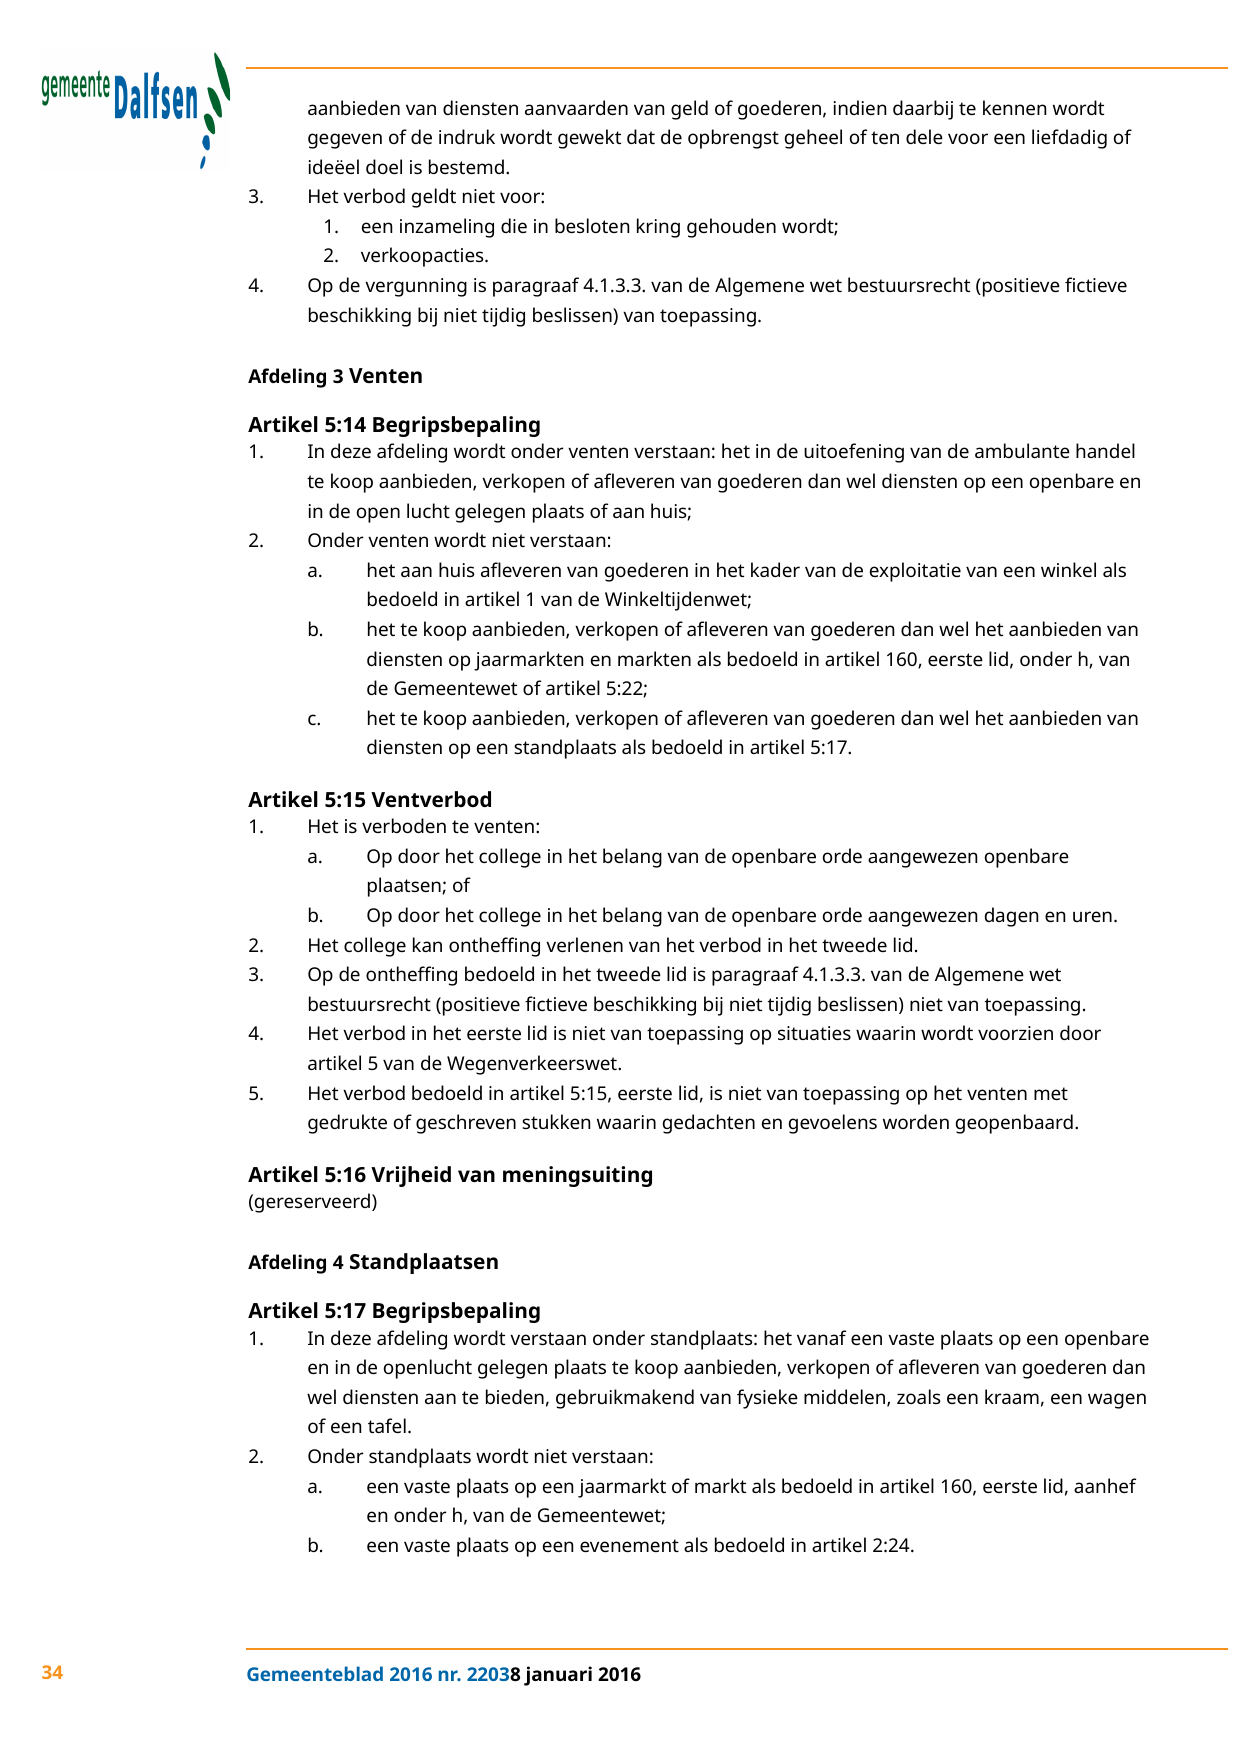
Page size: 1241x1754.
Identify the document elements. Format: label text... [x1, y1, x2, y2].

list Het college kan ontheffing verlenen van het verbod in het tweede lid. [248, 932, 1152, 957]
list Het is verboden te venten: [248, 813, 1152, 839]
list In deze afdeling wordt onder venten verstaan: het in de uitoefening van de ambulante handel te koop aanbieden, verkopen of afleveren van goederen dan wel diensten op een openbare en in de open lucht gelegen plaats of aan huis; [248, 439, 1152, 524]
list Het verbod bedoeld in artikel 5:15, eerste lid, is niet van toepassing op het venten met gedrukte of geschreven stukken waarin gedachten en gevoelens worden geopenbaard. [248, 1080, 1152, 1135]
list Op door het college in het belang van de openbare orde aangewezen dagen en uren. [307, 902, 1152, 928]
list een vaste plaats op een evenement als bedoeld in artikel 2:24. [307, 1532, 1152, 1558]
list een vaste plaats op een jaarmarkt of markt als bedoeld in artikel 160, eerste lid, aanhef en onder h, van de Gemeentewet; [307, 1473, 1152, 1528]
list Op de ontheffing bedoeld in het tweede lid is paragraaf 4.1.3.3. van de Algemene wet bestuursrecht (positieve fictieve beschikking bij niet tijdig beslissen) niet van toepassing. [248, 961, 1152, 1017]
list Op door het college in het belang van de openbare orde aangewezen openbare plaatsen; of [307, 843, 1152, 898]
list verkoopacties. [323, 243, 1152, 268]
list Onder venten wordt niet verstaan: [248, 527, 1152, 553]
list Het verbod geldt niet voor: [248, 183, 1152, 209]
list Onder standplaats wordt niet verstaan: [248, 1443, 1152, 1469]
list Het verbod in het eerste lid is niet van toepassing op situaties waarin wordt voorzien door artikel 5 van de Wegenverkeerswet. [248, 1021, 1152, 1076]
list het aan huis afleveren van goederen in het kader van de exploitatie van een winkel als bedoeld in artikel 1 van de Winkeltijdenwet; [307, 557, 1152, 612]
list aanbieden van diensten aanvaarden van geld of goederen, indien daarbij te kennen wordt gegeven of de indruk wordt gewekt dat de opbrengst geheel of ten dele voor een liefdadig of ideëel doel is bestemd. [248, 95, 1152, 180]
text Artikel 5:14 Begripsbepaling [248, 410, 1152, 439]
list In deze afdeling wordt verstaan onder standplaats: het vanaf een vaste plaats op een openbare en in de openlucht gelegen plaats te koop aanbieden, verkopen of afleveren van goederen dan wel diensten aan te bieden, gebruikmakend van fysieke middelen, zoals een kraam, een wagen of een tafel. [248, 1325, 1152, 1439]
list het te koop aanbieden, verkopen of afleveren van goederen dan wel het aanbieden van diensten op jaarmarkten en markten als bedoeld in artikel 160, eerste lid, onder h, van de Gemeentewet of artikel 5:22; [307, 616, 1152, 701]
text (gereserveerd) [248, 1188, 1152, 1214]
list het te koop aanbieden, verkopen of afleveren van goederen dan wel het aanbieden van diensten op een standplaats als bedoeld in artikel 5:17. [307, 705, 1152, 760]
list een inzameling die in besloten kring gehouden wordt; [323, 213, 1152, 239]
text Afdeling 3 Venten [248, 361, 1152, 389]
picture [41, 47, 231, 172]
text Artikel 5:16 Vrijheid van meningsuiting [248, 1160, 1152, 1188]
text Artikel 5:15 Ventverbod [248, 785, 1152, 813]
text Afdeling 4 Standplaatsen [248, 1247, 1152, 1276]
text Artikel 5:17 Begripsbepaling [248, 1297, 1152, 1325]
list Op de vergunning is paragraaf 4.1.3.3. van de Algemene wet bestuursrecht (positieve fictieve beschikking bij niet tijdig beslissen) van toepassing. [248, 272, 1152, 328]
